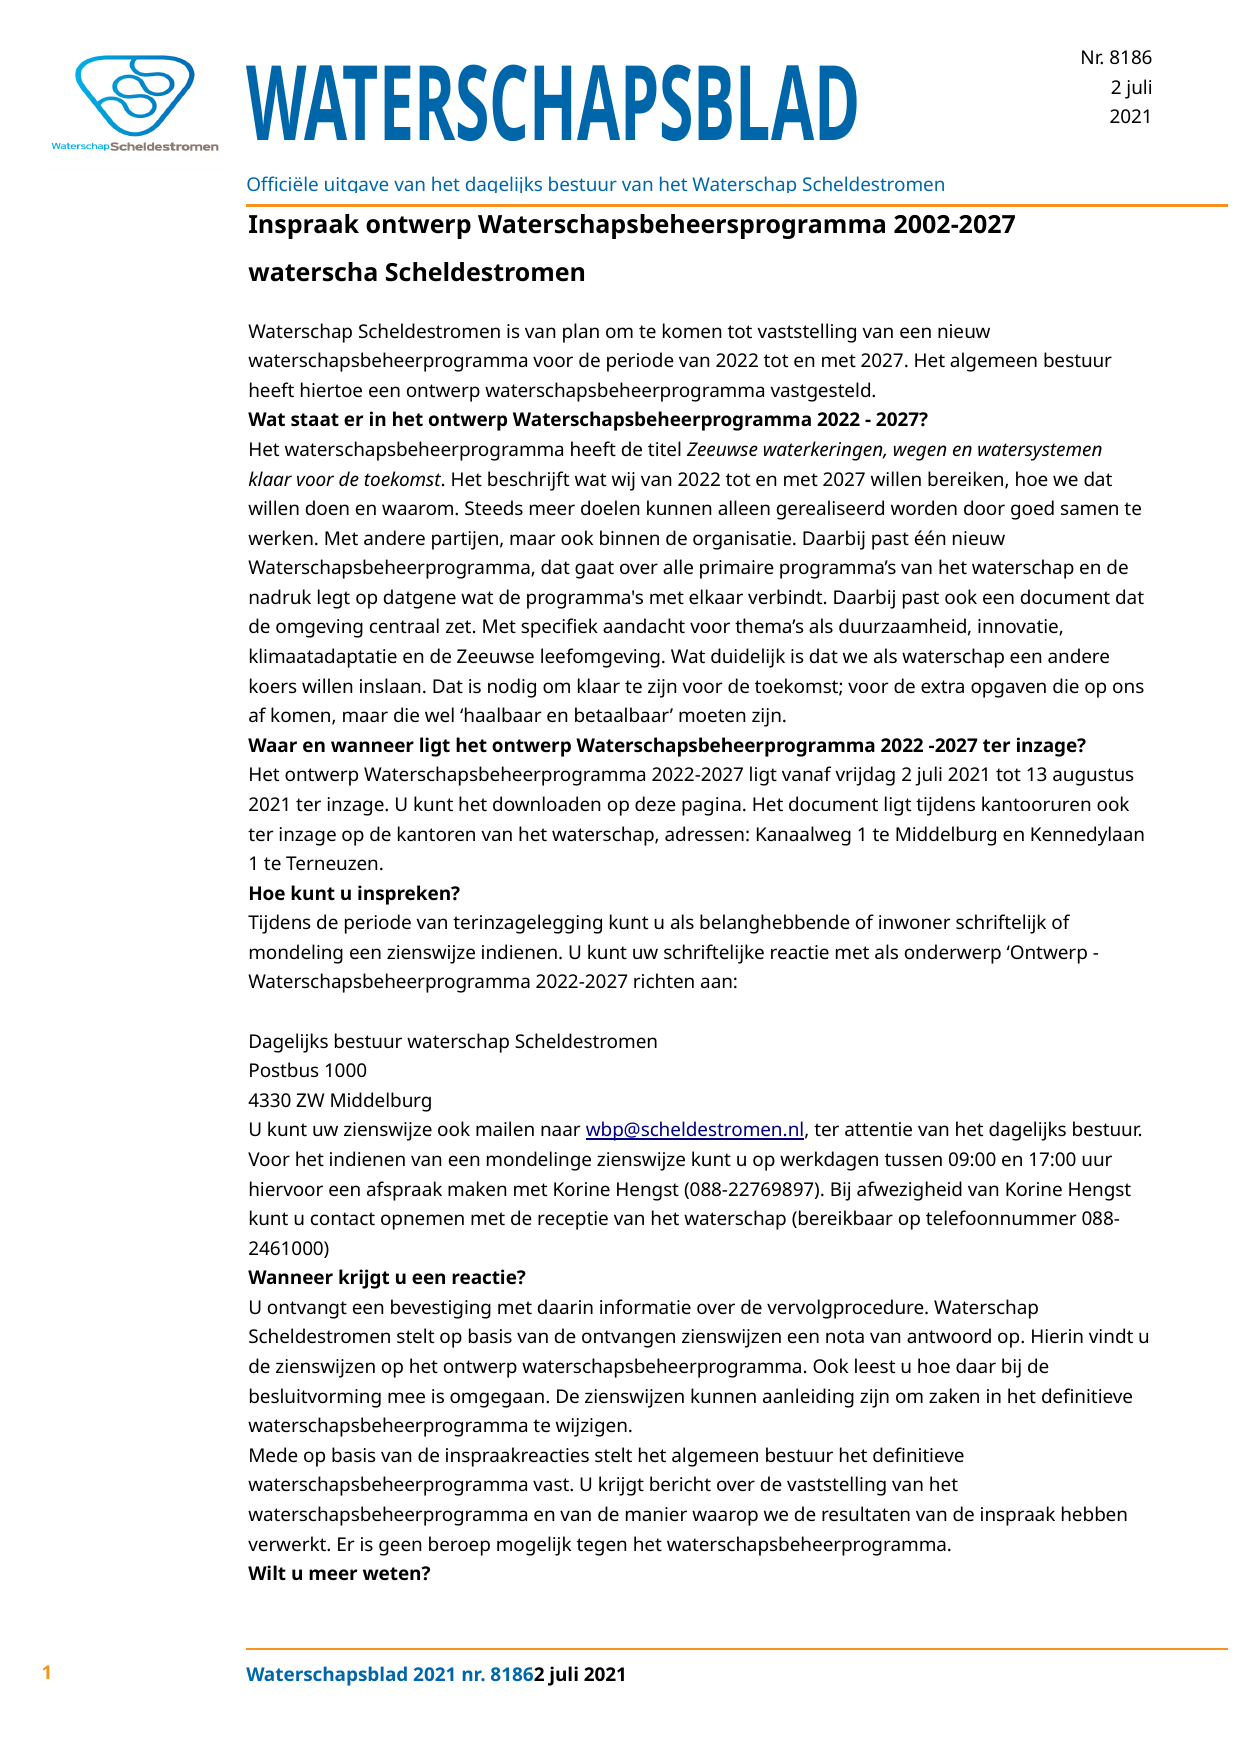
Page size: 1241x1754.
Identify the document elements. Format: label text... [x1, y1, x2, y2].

text Waterschap Scheldestromen is van plan om te komen tot vaststelling van een nieuw waterschapsbeheerprogramma voor de periode van 2022 tot en met 2027. Het algemeen bestuur heeft hiertoe een ontwerp waterschapsbeheerprogramma vastgesteld. [248, 318, 1152, 403]
text Tijdens de periode van terinzagelegging kunt u als belanghebbende of inwoner schriftelijk of mondeling een zienswijze indienen. U kunt uw schriftelijke reactie met als onderwerp ‘Ontwerp - Waterschapsbeheerprogramma 2022-2027 richten aan: [248, 909, 1152, 994]
text Inspraak ontwerp Waterschapsbeheersprogramma 2002-2027 waterscha Scheldestromen [248, 207, 1152, 288]
text Wat staat er in het ontwerp Waterschapsbeheerprogramma 2022 - 2027? [248, 407, 1152, 432]
text Wilt u meer weten? [248, 1560, 1152, 1586]
text Wanneer krijgt u een reactie? [248, 1264, 1152, 1290]
text Postbus 1000 [248, 1057, 1152, 1083]
text U kunt uw zienswijze ook mailen naar wbp@scheldestromen.nl, ter attentie van het dagelijks bestuur. [248, 1117, 1152, 1142]
picture [41, 47, 231, 172]
text Het ontwerp Waterschapsbeheerprogramma 2022-2027 ligt vanaf vrijdag 2 juli 2021 tot 13 augustus 2021 ter inzage. U kunt het downloaden op deze pagina. Het document ligt tijdens kantooruren ook ter inzage op de kantoren van het waterschap, adressen: Kanaalweg 1 te Middelburg en Kennedylaan 1 te Terneuzen. [248, 762, 1152, 876]
text U ontvangt een bevestiging met daarin informatie over de vervolgprocedure. Waterschap Scheldestromen stelt op basis van de ontvangen zienswijzen een nota van antwoord op. Hierin vindt u de zienswijzen op het ontwerp waterschapsbeheerprogramma. Ook leest u hoe daar bij de besluitvorming mee is omgegaan. De zienswijzen kunnen aanleiding zijn om zaken in het definitieve waterschapsbeheerprogramma te wijzigen. [248, 1294, 1152, 1438]
text 4330 ZW Middelburg [248, 1087, 1152, 1113]
text Dagelijks bestuur waterschap Scheldestromen [248, 1028, 1152, 1054]
text Waar en wanneer ligt het ontwerp Waterschapsbeheerprogramma 2022 -2027 ter inzage? [248, 732, 1152, 758]
text Het waterschapsbeheerprogramma heeft de titel Zeeuwse waterkeringen, wegen en watersystemen klaar voor de toekomst. Het beschrijft wat wij van 2022 tot en met 2027 willen bereiken, hoe we dat willen doen en waarom. Steeds meer doelen kunnen alleen gerealiseerd worden door goed samen te werken. Met andere partijen, maar ook binnen de organisatie. Daarbij past één nieuw Waterschapsbeheerprogramma, dat gaat over alle primaire programma’s van het waterschap en de nadruk legt op datgene wat de programma's met elkaar verbindt. Daarbij past ook een document dat de omgeving centraal zet. Met specifiek aandacht voor thema’s als duurzaamheid, innovatie, klimaatadaptatie en de Zeeuwse leefomgeving. Wat duidelijk is dat we als waterschap een andere koers willen inslaan. Dat is nodig om klaar te zijn voor de toekomst; voor de extra opgaven die op ons af komen, maar die wel ‘haalbaar en betaalbaar’ moeten zijn. [248, 436, 1152, 728]
text Voor het indienen van een mondelinge zienswijze kunt u op werkdagen tussen 09:00 en 17:00 uur hiervoor een afspraak maken met Korine Hengst (088-22769897). Bij afwezigheid van Korine Hengst kunt u contact opnemen met de receptie van het waterschap (bereikbaar op telefoonnummer 088-2461000) [248, 1146, 1152, 1261]
text Hoe kunt u inspreken? [248, 880, 1152, 906]
text Mede op basis van de inspraakreacties stelt het algemeen bestuur het definitieve waterschapsbeheerprogramma vast. U krijgt bericht over de vaststelling van het waterschapsbeheerprogramma en van de manier waarop we de resultaten van de inspraak hebben verwerkt. Er is geen beroep mogelijk tegen het waterschapsbeheerprogramma. [248, 1442, 1152, 1557]
